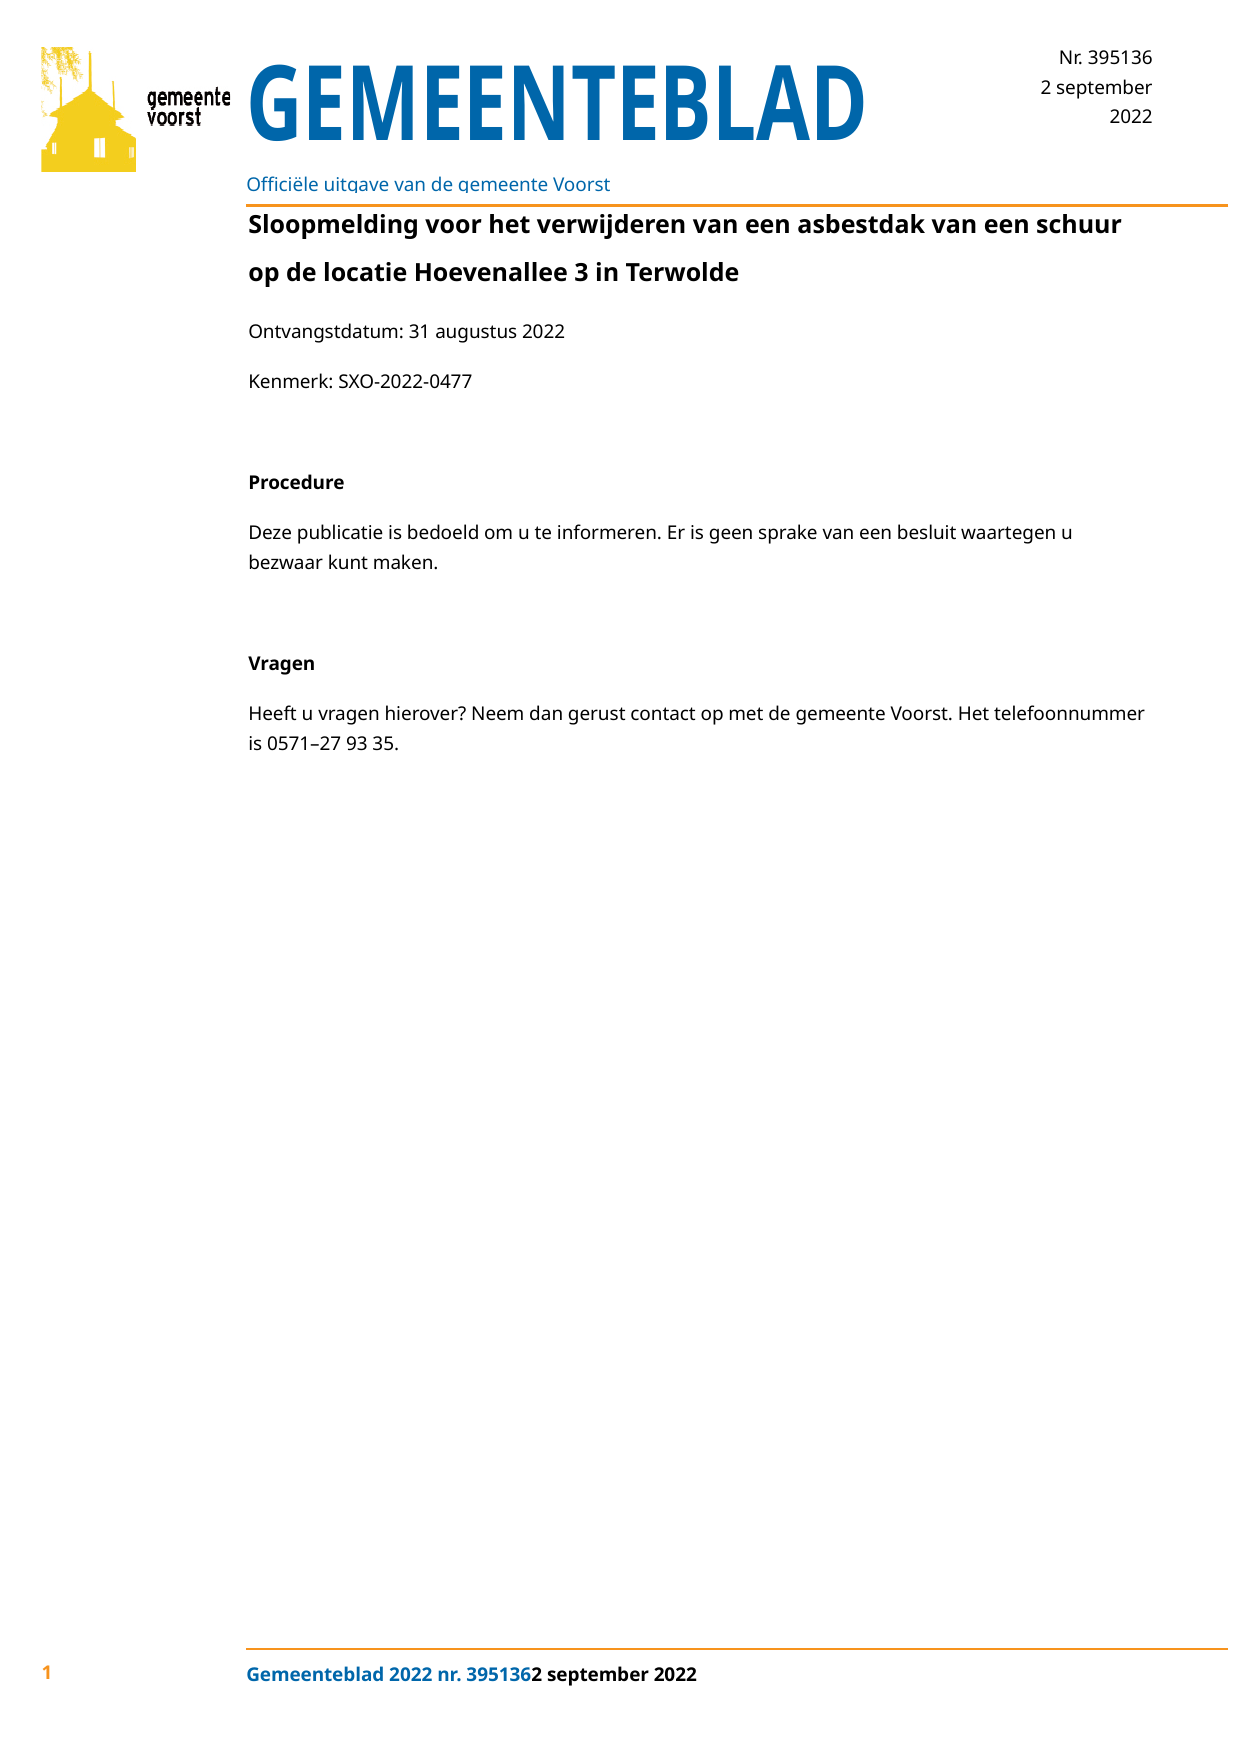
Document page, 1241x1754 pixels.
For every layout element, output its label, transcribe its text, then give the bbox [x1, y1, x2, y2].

text Vragen [248, 650, 1152, 676]
picture [41, 47, 231, 172]
text Deze publicatie is bedoeld om u te informeren. Er is geen sprake van een besluit waartegen u bezwaar kunt maken. [248, 519, 1152, 575]
text Heeft u vragen hierover? Neem dan gerust contact op met de gemeente Voorst. Het telefoonnummer is 0571–27 93 35. [248, 700, 1152, 756]
text Procedure [248, 469, 1152, 495]
text Ontvangstdatum: 31 augustus 2022 [248, 318, 1152, 344]
text Kenmerk: SXO-2022-0477 [248, 368, 1152, 394]
text Sloopmelding voor het verwijderen van een asbestdak van een schuur op de locatie Hoevenallee 3 in Terwolde [248, 207, 1152, 288]
